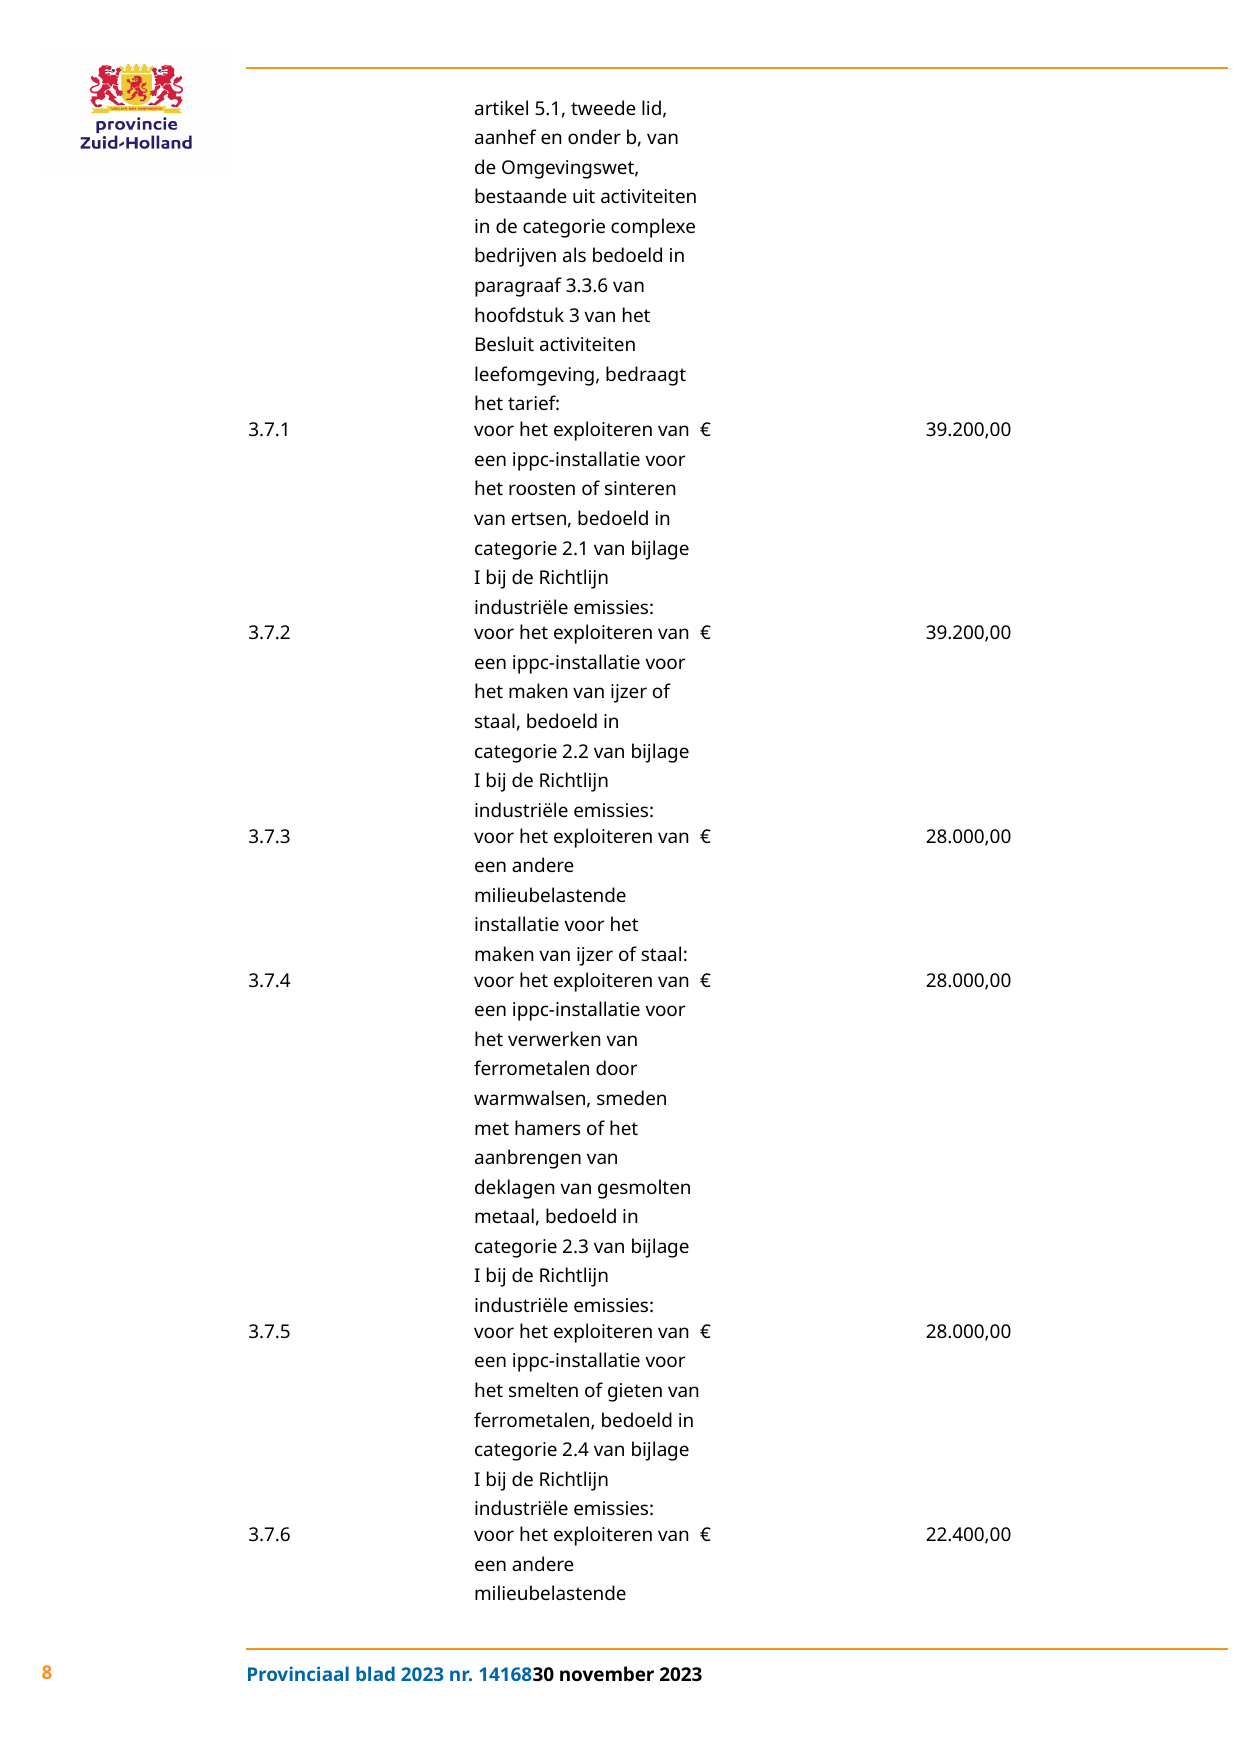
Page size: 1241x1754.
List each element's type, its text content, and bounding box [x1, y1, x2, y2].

table_cell € [700, 823, 926, 967]
table_cell 39.200,00 [926, 620, 1152, 823]
table_cell voor het exploiteren van een andere milieubelastende [474, 1521, 700, 1606]
table_cell 3.7.1 [248, 416, 474, 619]
table_cell 28.000,00 [926, 1318, 1152, 1521]
table_cell 3.7.6 [248, 1521, 474, 1606]
table_cell € [700, 967, 926, 1318]
table_cell voor het exploiteren van een ippc-installatie voor het roosten of sinteren van ertsen, bedoeld in categorie 2.1 van bijlage I bij de Richtlijn industriële emissies: [474, 416, 700, 619]
table_cell 3.7.4 [248, 967, 474, 1318]
table_cell € [700, 620, 926, 823]
table_cell € [700, 1521, 926, 1606]
table_cell voor het exploiteren van een ippc-installatie voor het maken van ijzer of staal, bedoeld in categorie 2.2 van bijlage I bij de Richtlijn industriële emissies: [474, 620, 700, 823]
table_cell [700, 95, 926, 416]
table_cell 3.7.2 [248, 620, 474, 823]
table_cell 3.7.5 [248, 1318, 474, 1521]
table_cell voor het exploiteren van een andere milieubelastende installatie voor het maken van ijzer of staal: [474, 823, 700, 967]
table_cell € [700, 1318, 926, 1521]
table_cell 3.7.3 [248, 823, 474, 967]
table_cell voor het exploiteren van een ippc-installatie voor het smelten of gieten van ferrometalen, bedoeld in categorie 2.4 van bijlage I bij de Richtlijn industriële emissies: [474, 1318, 700, 1521]
table_cell artikel 5.1, tweede lid, aanhef en onder b, van de Omgevingswet, bestaande uit activiteiten in de categorie complexe bedrijven als bedoeld in paragraaf 3.3.6 van hoofdstuk 3 van het Besluit activiteiten leefomgeving, bedraagt het tarief: [474, 95, 700, 416]
table_cell [926, 95, 1152, 416]
table_cell voor het exploiteren van een ippc-installatie voor het verwerken van ferrometalen door warmwalsen, smeden met hamers of het aanbrengen van deklagen van gesmolten metaal, bedoeld in categorie 2.3 van bijlage I bij de Richtlijn industriële emissies: [474, 967, 700, 1318]
table_cell [248, 95, 474, 416]
picture [41, 47, 231, 172]
table_cell € [700, 416, 926, 619]
table_cell 28.000,00 [926, 823, 1152, 967]
table_cell 28.000,00 [926, 967, 1152, 1318]
table_cell 39.200,00 [926, 416, 1152, 619]
table_cell 22.400,00 [926, 1521, 1152, 1606]
